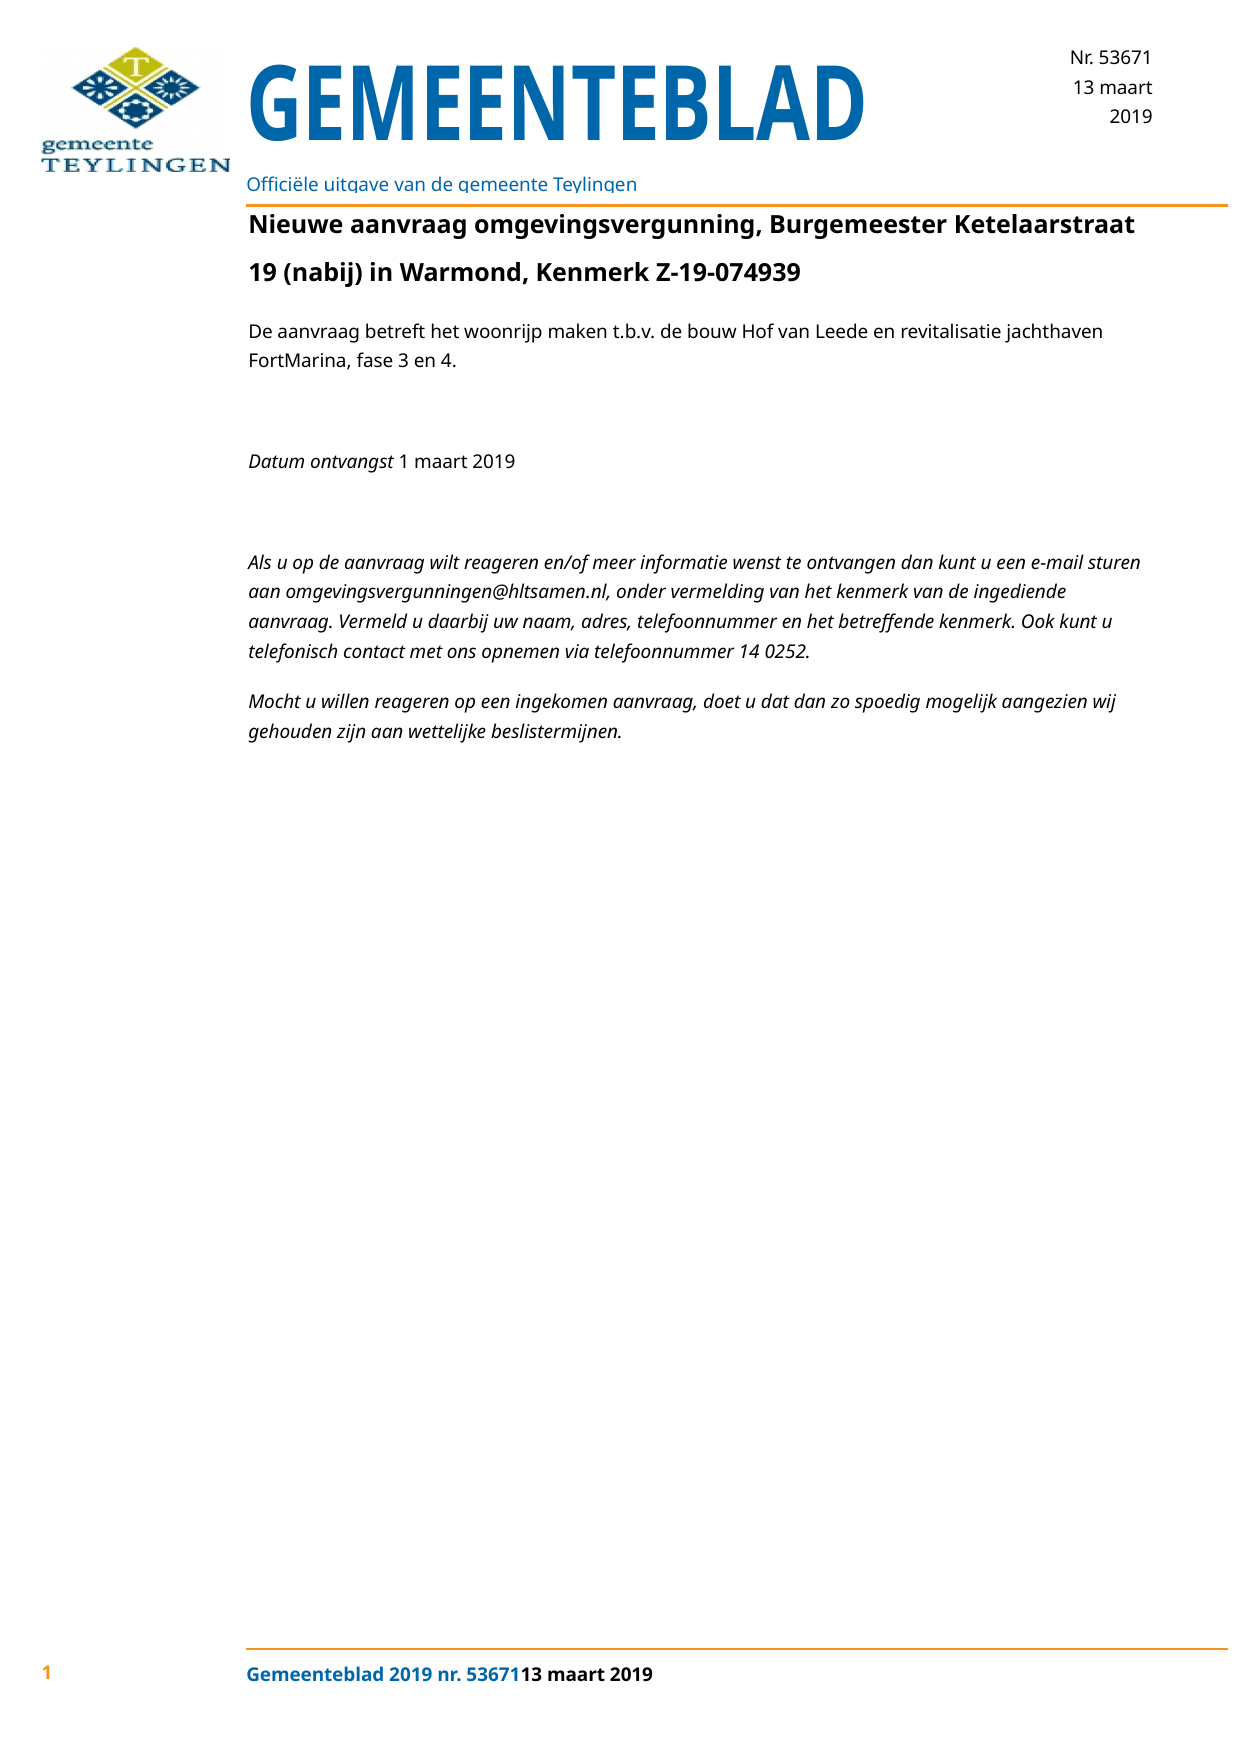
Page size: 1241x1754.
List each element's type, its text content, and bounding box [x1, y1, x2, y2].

text Als u op de aanvraag wilt reageren en/of meer informatie wenst te ontvangen dan kunt u een e-mail sturen aan omgevingsvergunningen@hltsamen.nl, onder vermelding van het kenmerk van de ingediende aanvraag. Vermeld u daarbij uw naam, adres, telefoonnummer en het betreffende kenmerk. Ook kunt u telefonisch contact met ons opnemen via telefoonnummer 14 0252. [248, 549, 1152, 664]
text De aanvraag betreft het woonrijp maken t.b.v. de bouw Hof van Leede en revitalisatie jachthaven FortMarina, fase 3 en 4. [248, 318, 1152, 373]
picture [41, 47, 231, 172]
text Datum ontvangst 1 maart 2019 [248, 448, 1152, 474]
text Nieuwe aanvraag omgevingsvergunning, Burgemeester Ketelaarstraat 19 (nabij) in Warmond, Kenmerk Z-19-074939 [248, 207, 1152, 288]
text Mocht u willen reageren op een ingekomen aanvraag, doet u dat dan zo spoedig mogelijk aangezien wij gehouden zijn aan wettelijke beslistermijnen. [248, 688, 1152, 744]
